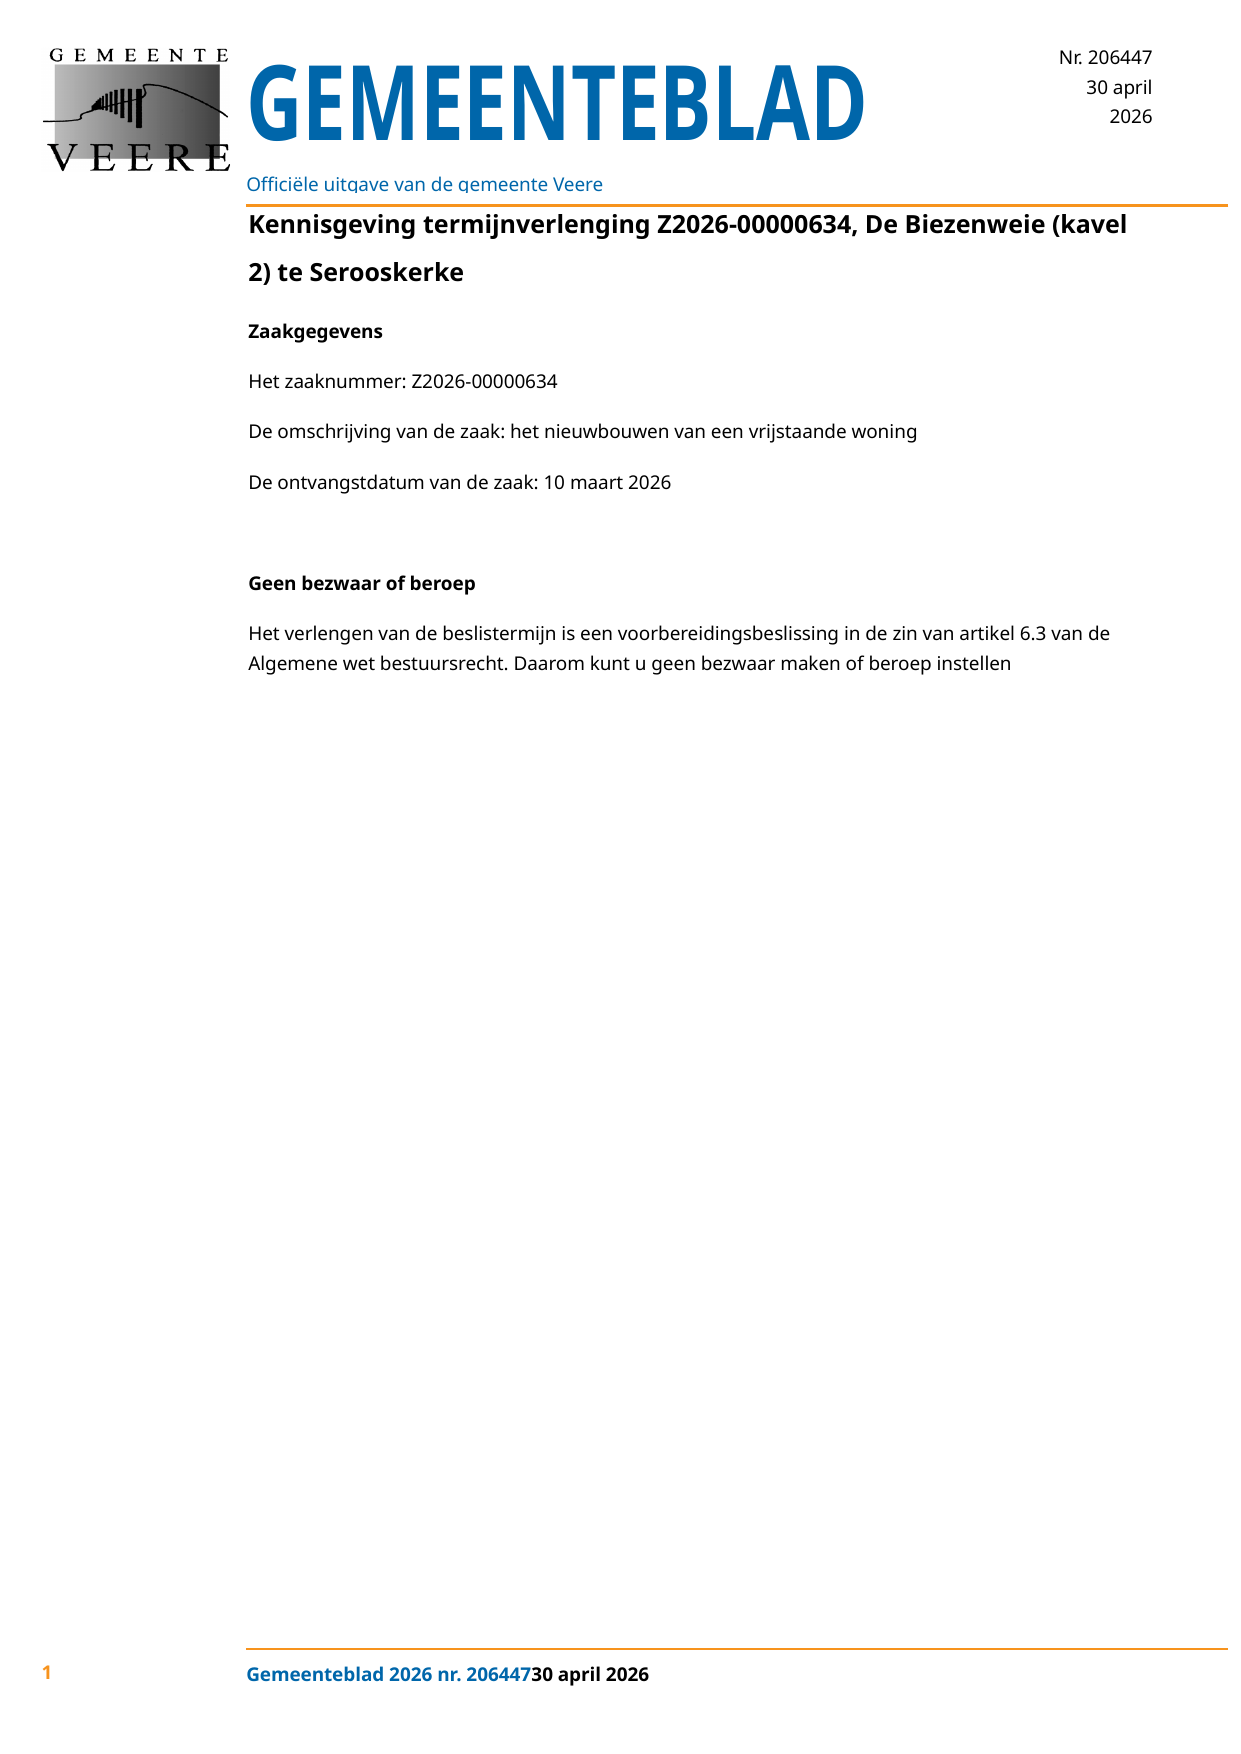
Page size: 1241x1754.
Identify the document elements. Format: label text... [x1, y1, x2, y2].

text Het zaaknummer: Z2026-00000634 [248, 368, 1152, 394]
picture [41, 47, 231, 172]
text De omschrijving van de zaak: het nieuwbouwen van een vrijstaande woning [248, 419, 1152, 444]
text Geen bezwaar of beroep [248, 570, 1152, 596]
text Kennisgeving termijnverlenging Z2026-00000634, De Biezenweie (kavel 2) te Serooskerke [248, 207, 1152, 288]
text De ontvangstdatum van de zaak: 10 maart 2026 [248, 469, 1152, 495]
text Zaakgegevens [248, 318, 1152, 344]
text Het verlengen van de beslistermijn is een voorbereidingsbeslissing in de zin van artikel 6.3 van de Algemene wet bestuursrecht. Daarom kunt u geen bezwaar maken of beroep instellen [248, 620, 1152, 676]
